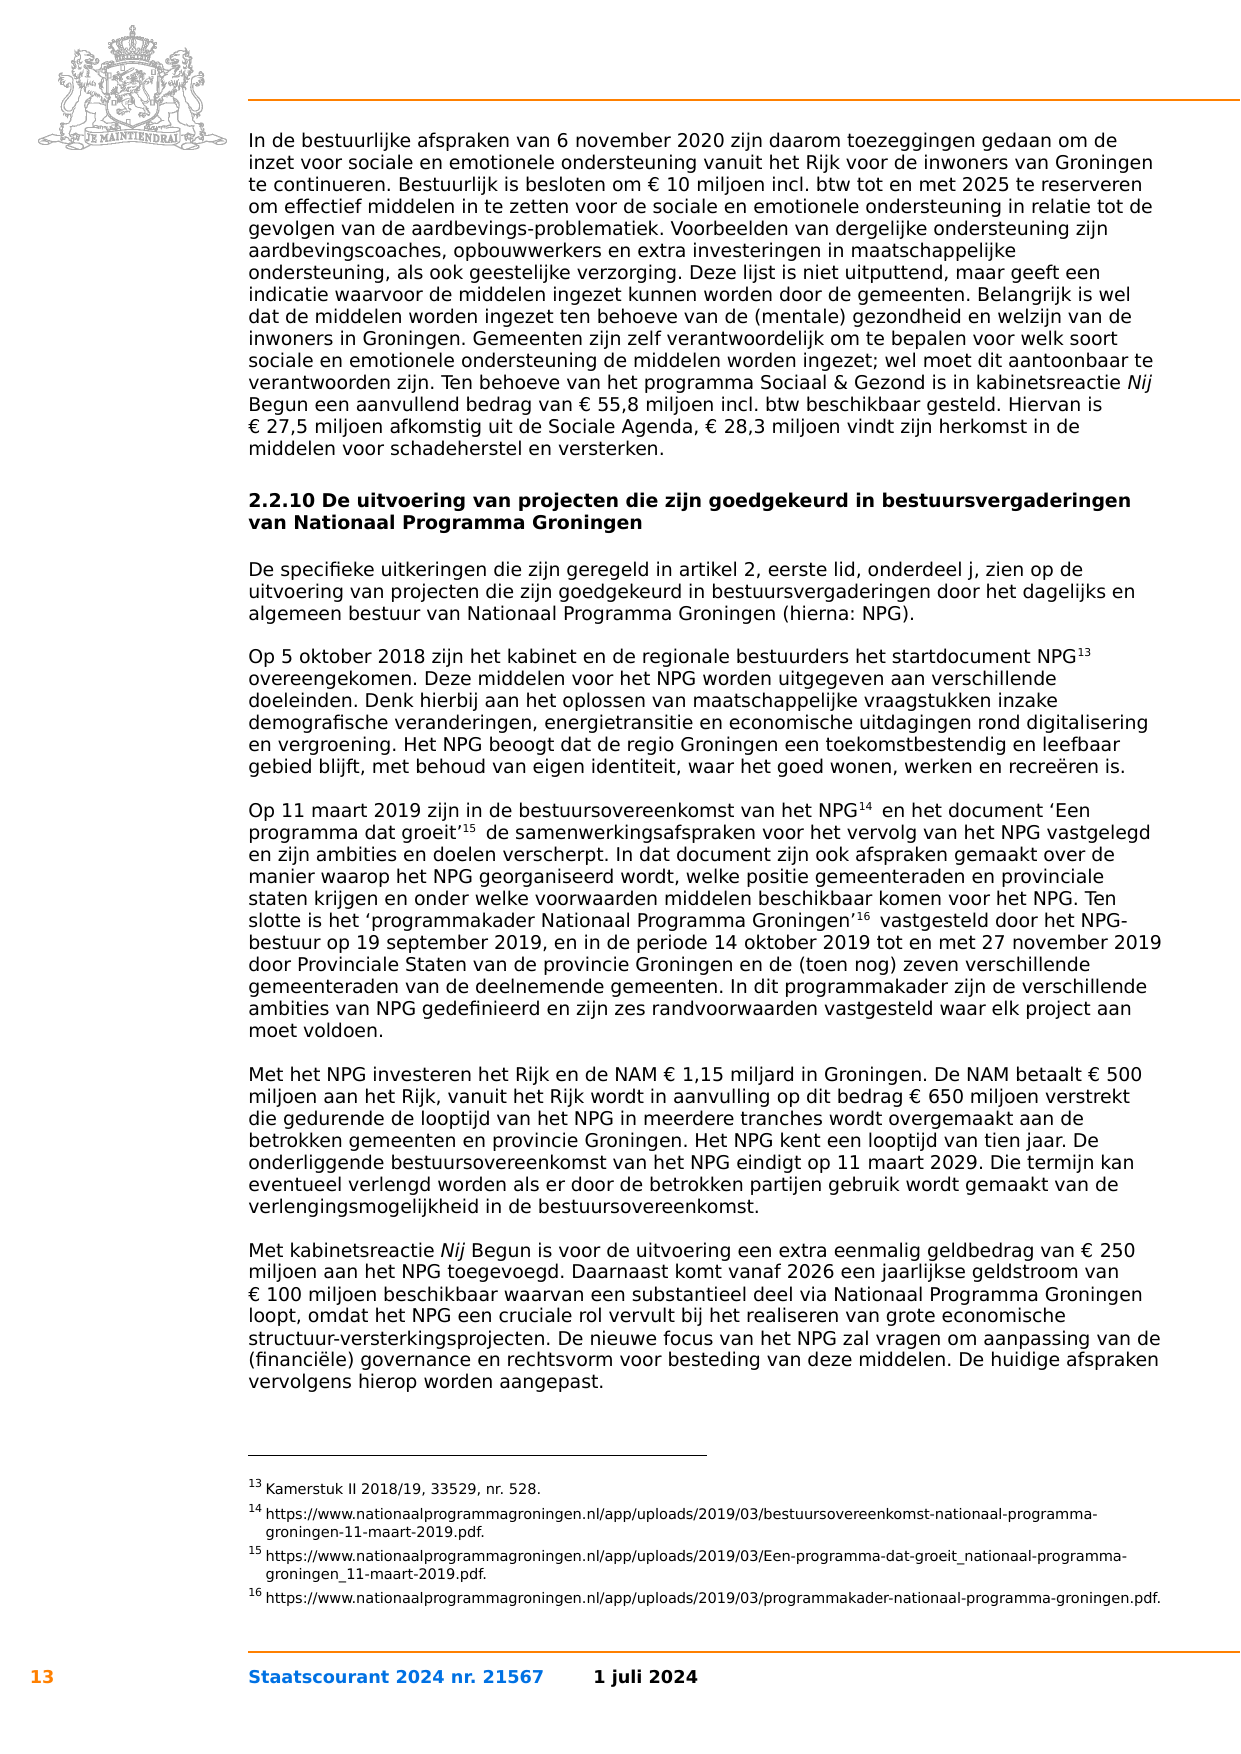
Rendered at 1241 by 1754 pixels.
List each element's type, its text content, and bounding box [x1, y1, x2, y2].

text Kamerstuk II 2018/19, 33529, nr. 528. [248, 1477, 1163, 1499]
text https://www.nationaalprogrammagroningen.nl/app/uploads/2019/03/programmakader-nationaal-programma-groningen.pdf. [248, 1586, 1163, 1608]
text Met kabinetsreactie Nij Begun is voor de uitvoering een extra eenmalig geldbedrag van € 250 miljoen aan het NPG toegevoegd. Daarnaast komt vanaf 2026 een jaarlijkse geldstroom van € 100 miljoen beschikbaar waarvan een substantieel deel via Nationaal Programma Groningen loopt, omdat het NPG een cruciale rol vervult bij het realiseren van grote economische structuur-versterkingsprojecten. De nieuwe focus van het NPG zal vragen om aanpassing van de (financiële) governance en rechtsvorm voor besteding van deze middelen. De huidige afspraken vervolgens hierop worden aangepast. [248, 1239, 1163, 1393]
text https://www.nationaalprogrammagroningen.nl/app/uploads/2019/03/bestuursovereenkomst-nationaal-programma-groningen-11-maart-2019.pdf. [248, 1502, 1163, 1541]
text In de bestuurlijke afspraken van 6 november 2020 zijn daarom toezeggingen gedaan om de inzet voor sociale en emotionele ondersteuning vanuit het Rijk voor de inwoners van Groningen te continueren. Bestuurlijk is besloten om € 10 miljoen incl. btw tot en met 2025 te reserveren om effectief middelen in te zetten voor de sociale en emotionele ondersteuning in relatie tot de gevolgen van de aardbevings-problematiek. Voorbeelden van dergelijke ondersteuning zijn aardbevingscoaches, opbouwwerkers en extra investeringen in maatschappelijke ondersteuning, als ook geestelijke verzorging. Deze lijst is niet uitputtend, maar geeft een indicatie waarvoor de middelen ingezet kunnen worden door de gemeenten. Belangrijk is wel dat de middelen worden ingezet ten behoeve van de (mentale) gezondheid en welzijn van de inwoners in Groningen. Gemeenten zijn zelf verantwoordelijk om te bepalen voor welk soort sociale en emotionele ondersteuning de middelen worden ingezet; wel moet dit aantoonbaar te verantwoorden zijn. Ten behoeve van het programma Sociaal & Gezond is in kabinetsreactie Nij Begun een aanvullend bedrag van € 55,8 miljoen incl. btw beschikbaar gesteld. Hiervan is € 27,5 miljoen afkomstig uit de Sociale Agenda, € 28,3 miljoen vindt zijn herkomst in de middelen voor schadeherstel en versterken. [248, 130, 1163, 459]
text Op 11 maart 2019 zijn in de bestuursovereenkomst van het NPG en het document ‘Een programma dat groeit’ de samenwerkingsafspraken voor het vervolg van het NPG vastgelegd en zijn ambities en doelen verscherpt. In dat document zijn ook afspraken gemaakt over de manier waarop het NPG georganiseerd wordt, welke positie gemeenteraden en provinciale staten krijgen en onder welke voorwaarden middelen beschikbaar komen voor het NPG. Ten slotte is het ‘programmakader Nationaal Programma Groningen’ vastgesteld door het NPG-bestuur op 19 september 2019, en in de periode 14 oktober 2019 tot en met 27 november 2019 door Provinciale Staten van de provincie Groningen en de (toen nog) zeven verschillende gemeenteraden van de deelnemende gemeenten. In dit programmakader zijn de verschillende ambities van NPG gedefinieerd en zijn zes randvoorwaarden vastgesteld waar elk project aan moet voldoen. [248, 800, 1163, 1042]
text De specifieke uitkeringen die zijn geregeld in artikel 2, eerste lid, onderdeel j, zien op de uitvoering van projecten die zijn goedgekeurd in bestuursvergaderingen door het dagelijks en algemeen bestuur van Nationaal Programma Groningen (hierna: NPG). [248, 558, 1163, 624]
text Op 5 oktober 2018 zijn het kabinet en de regionale bestuurders het startdocument NPG overeengekomen. Deze middelen voor het NPG worden uitgegeven aan verschillende doeleinden. Denk hierbij aan het oplossen van maatschappelijke vraagstukken inzake demografische veranderingen, energietransitie en economische uitdagingen rond digitalisering en vergroening. Het NPG beoogt dat de regio Groningen een toekomstbestendig en leefbaar gebied blijft, met behoud van eigen identiteit, waar het goed wonen, werken en recreëren is. [248, 646, 1163, 778]
text Met het NPG investeren het Rijk en de NAM € 1,15 miljard in Groningen. De NAM betaalt € 500 miljoen aan het Rijk, vanuit het Rijk wordt in aanvulling op dit bedrag € 650 miljoen verstrekt die gedurende de looptijd van het NPG in meerdere tranches wordt overgemaakt aan de betrokken gemeenten en provincie Groningen. Het NPG kent een looptijd van tien jaar. De onderliggende bestuursovereenkomst van het NPG eindigt op 11 maart 2029. Die termijn kan eventueel verlengd worden als er door de betrokken partijen gebruik wordt gemaakt van de verlengingsmogelijkheid in de bestuursovereenkomst. [248, 1064, 1163, 1218]
subtitle 2.2.10 De uitvoering van projecten die zijn goedgekeurd in bestuursvergaderingen van Nationaal Programma Groningen [248, 489, 1163, 533]
picture [38, 25, 227, 150]
text https://www.nationaalprogrammagroningen.nl/app/uploads/2019/03/Een-programma-dat-groeit_nationaal-programma-groningen_11-maart-2019.pdf. [248, 1544, 1163, 1583]
